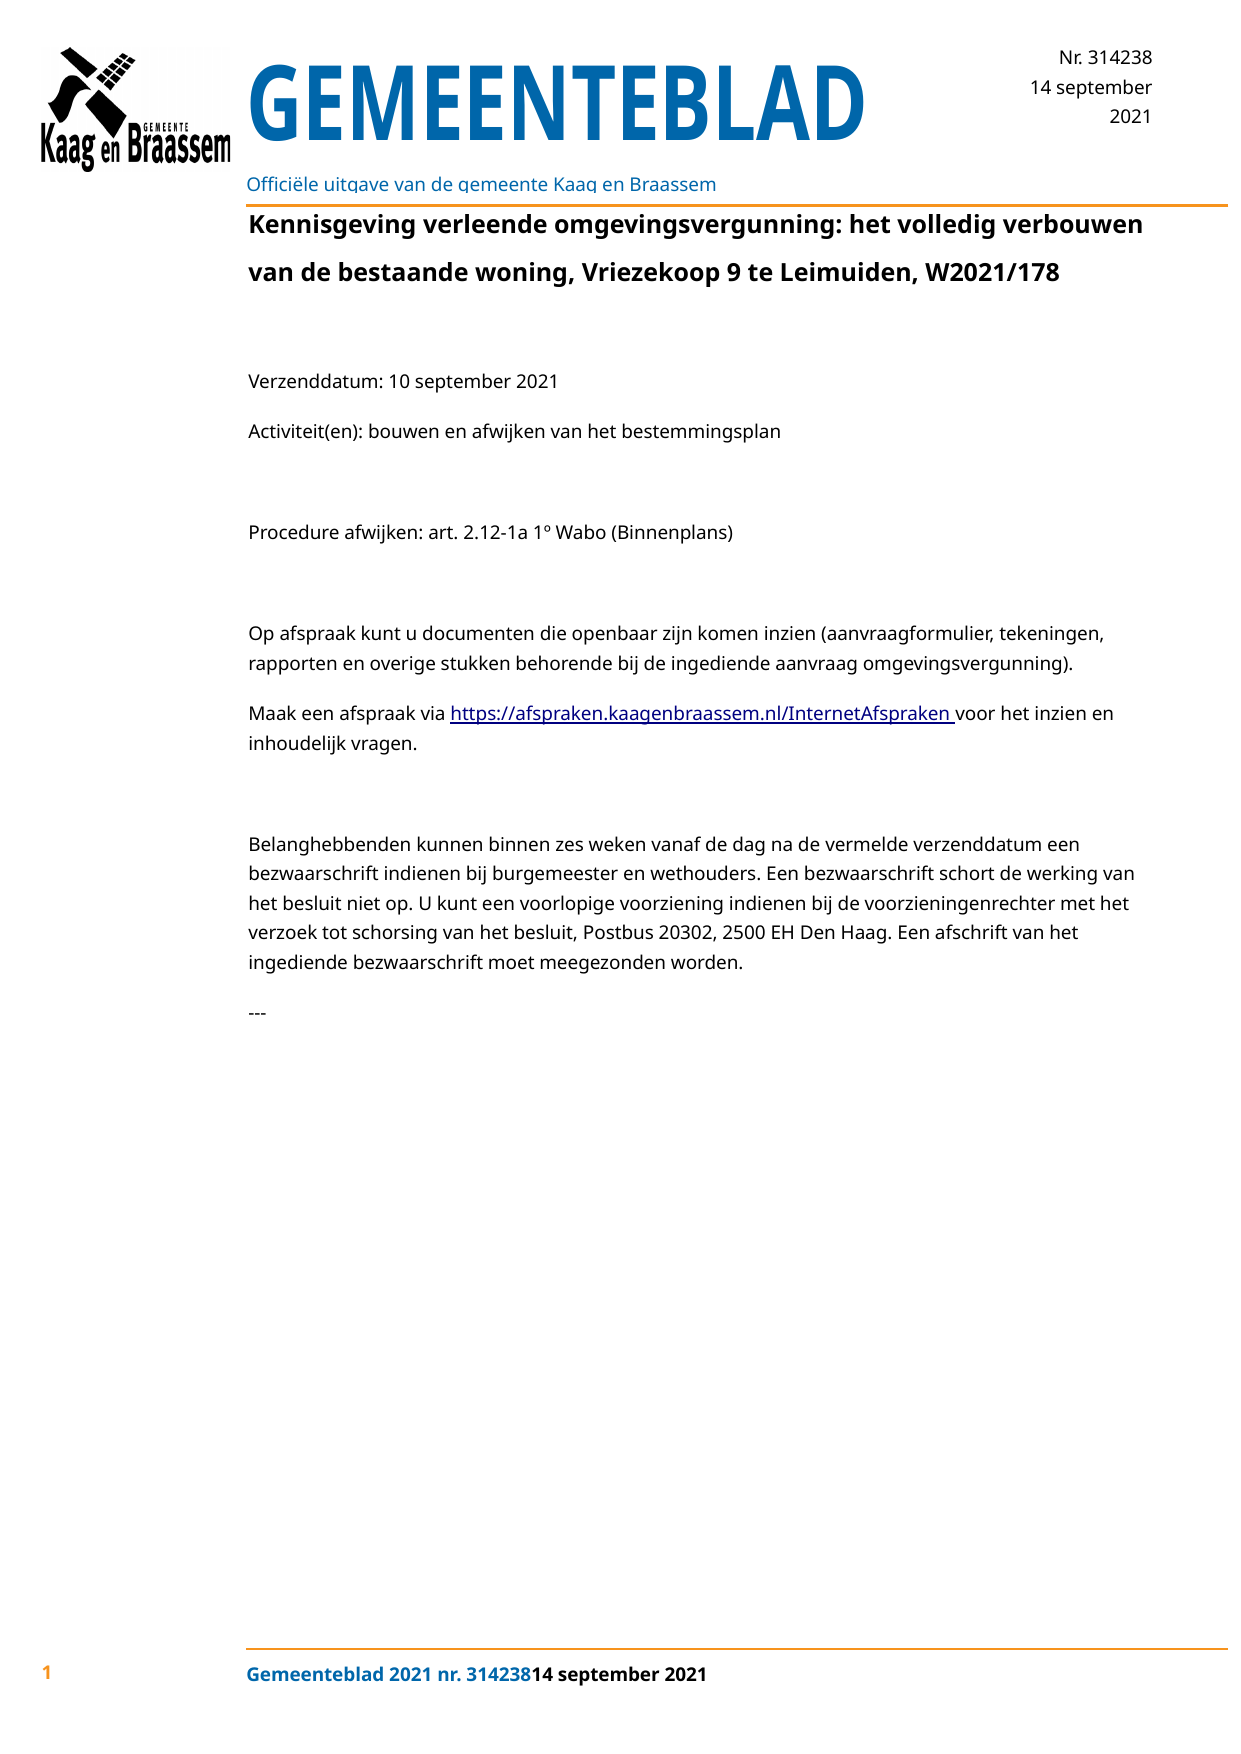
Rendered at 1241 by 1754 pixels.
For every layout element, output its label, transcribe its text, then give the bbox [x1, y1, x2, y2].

text Verzenddatum: 10 september 2021 [248, 368, 1152, 394]
text Procedure afwijken: art. 2.12-1a 1º Wabo (Binnenplans) [248, 519, 1152, 545]
text Maak een afspraak via https://afspraken.kaagenbraassem.nl/InternetAfspraken voor het inzien en inhoudelijk vragen. [248, 700, 1152, 756]
picture [41, 47, 231, 172]
text Op afspraak kunt u documenten die openbaar zijn komen inzien (aanvraagformulier, tekeningen, rapporten en overige stukken behorende bij de ingediende aanvraag omgevingsvergunning). [248, 620, 1152, 676]
text --- [248, 999, 1152, 1025]
text Kennisgeving verleende omgevingsvergunning: het volledig verbouwen van de bestaande woning, Vriezekoop 9 te Leimuiden, W2021/178 [248, 207, 1152, 288]
text Activiteit(en): bouwen en afwijken van het bestemmingsplan [248, 419, 1152, 444]
text Belanghebbenden kunnen binnen zes weken vanaf de dag na de vermelde verzenddatum een bezwaarschrift indienen bij burgemeester en wethouders. Een bezwaarschrift schort de werking van het besluit niet op. U kunt een voorlopige voorziening indienen bij de voorzieningenrechter met het verzoek tot schorsing van het besluit, Postbus 20302, 2500 EH Den Haag. Een afschrift van het ingediende bezwaarschrift moet meegezonden worden. [248, 831, 1152, 975]
